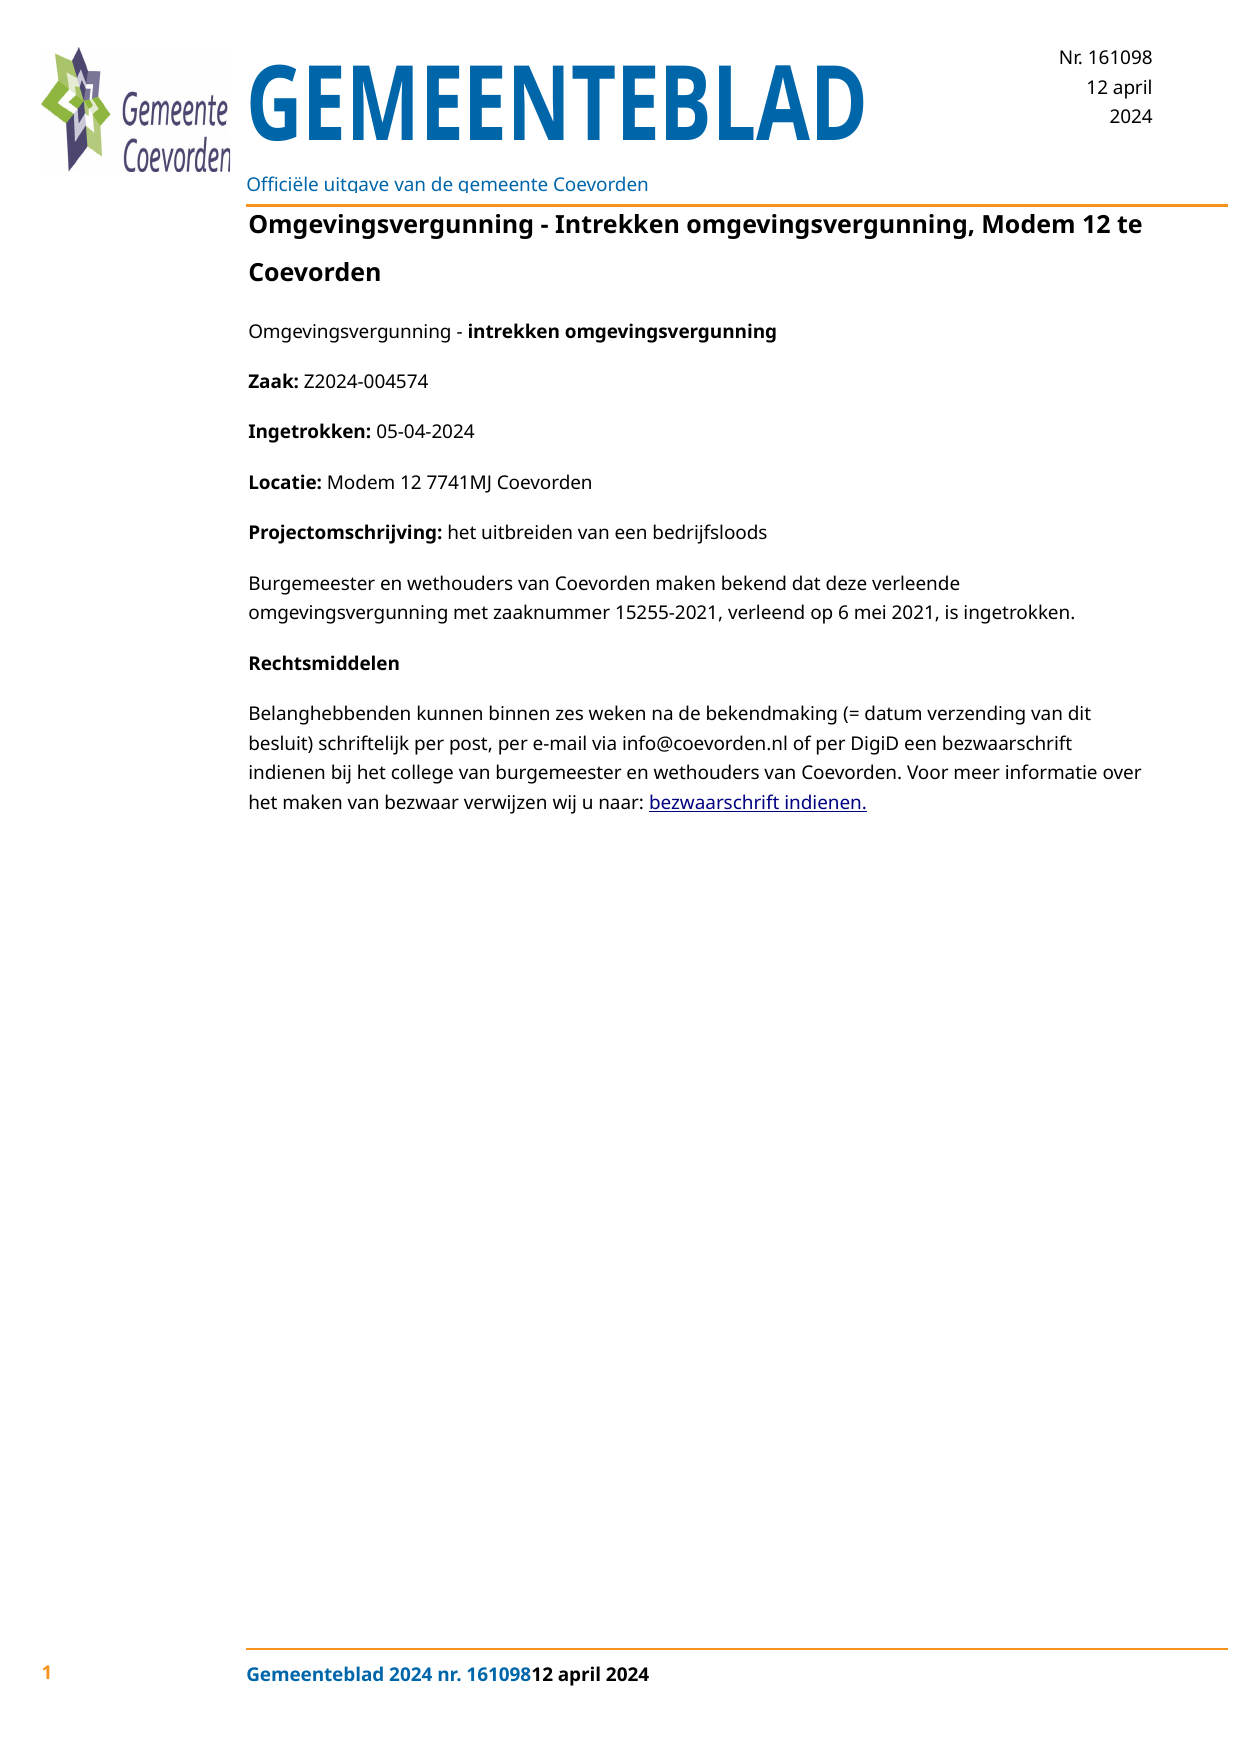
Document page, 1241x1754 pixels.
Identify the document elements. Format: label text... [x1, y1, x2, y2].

text Ingetrokken: 05-04-2024 [248, 419, 1152, 444]
text Locatie: Modem 12 7741MJ Coevorden [248, 469, 1152, 495]
text Projectomschrijving: het uitbreiden van een bedrijfsloods [248, 519, 1152, 545]
text Zaak: Z2024-004574 [248, 368, 1152, 394]
picture [41, 47, 231, 172]
text Rechtsmiddelen [248, 650, 1152, 676]
text Omgevingsvergunning - Intrekken omgevingsvergunning, Modem 12 te Coevorden [248, 207, 1152, 288]
text Burgemeester en wethouders van Coevorden maken bekend dat deze verleende omgevingsvergunning met zaaknummer 15255-2021, verleend op 6 mei 2021, is ingetrokken. [248, 570, 1152, 625]
text Belanghebbenden kunnen binnen zes weken na de bekendmaking (= datum verzending van dit besluit) schriftelijk per post, per e-mail via info@coevorden.nl of per DigiD een bezwaarschrift indienen bij het college van burgemeester en wethouders van Coevorden. Voor meer informatie over het maken van bezwaar verwijzen wij u naar: bezwaarschrift indienen. [248, 700, 1152, 815]
text Omgevingsvergunning - intrekken omgevingsvergunning [248, 318, 1152, 344]
